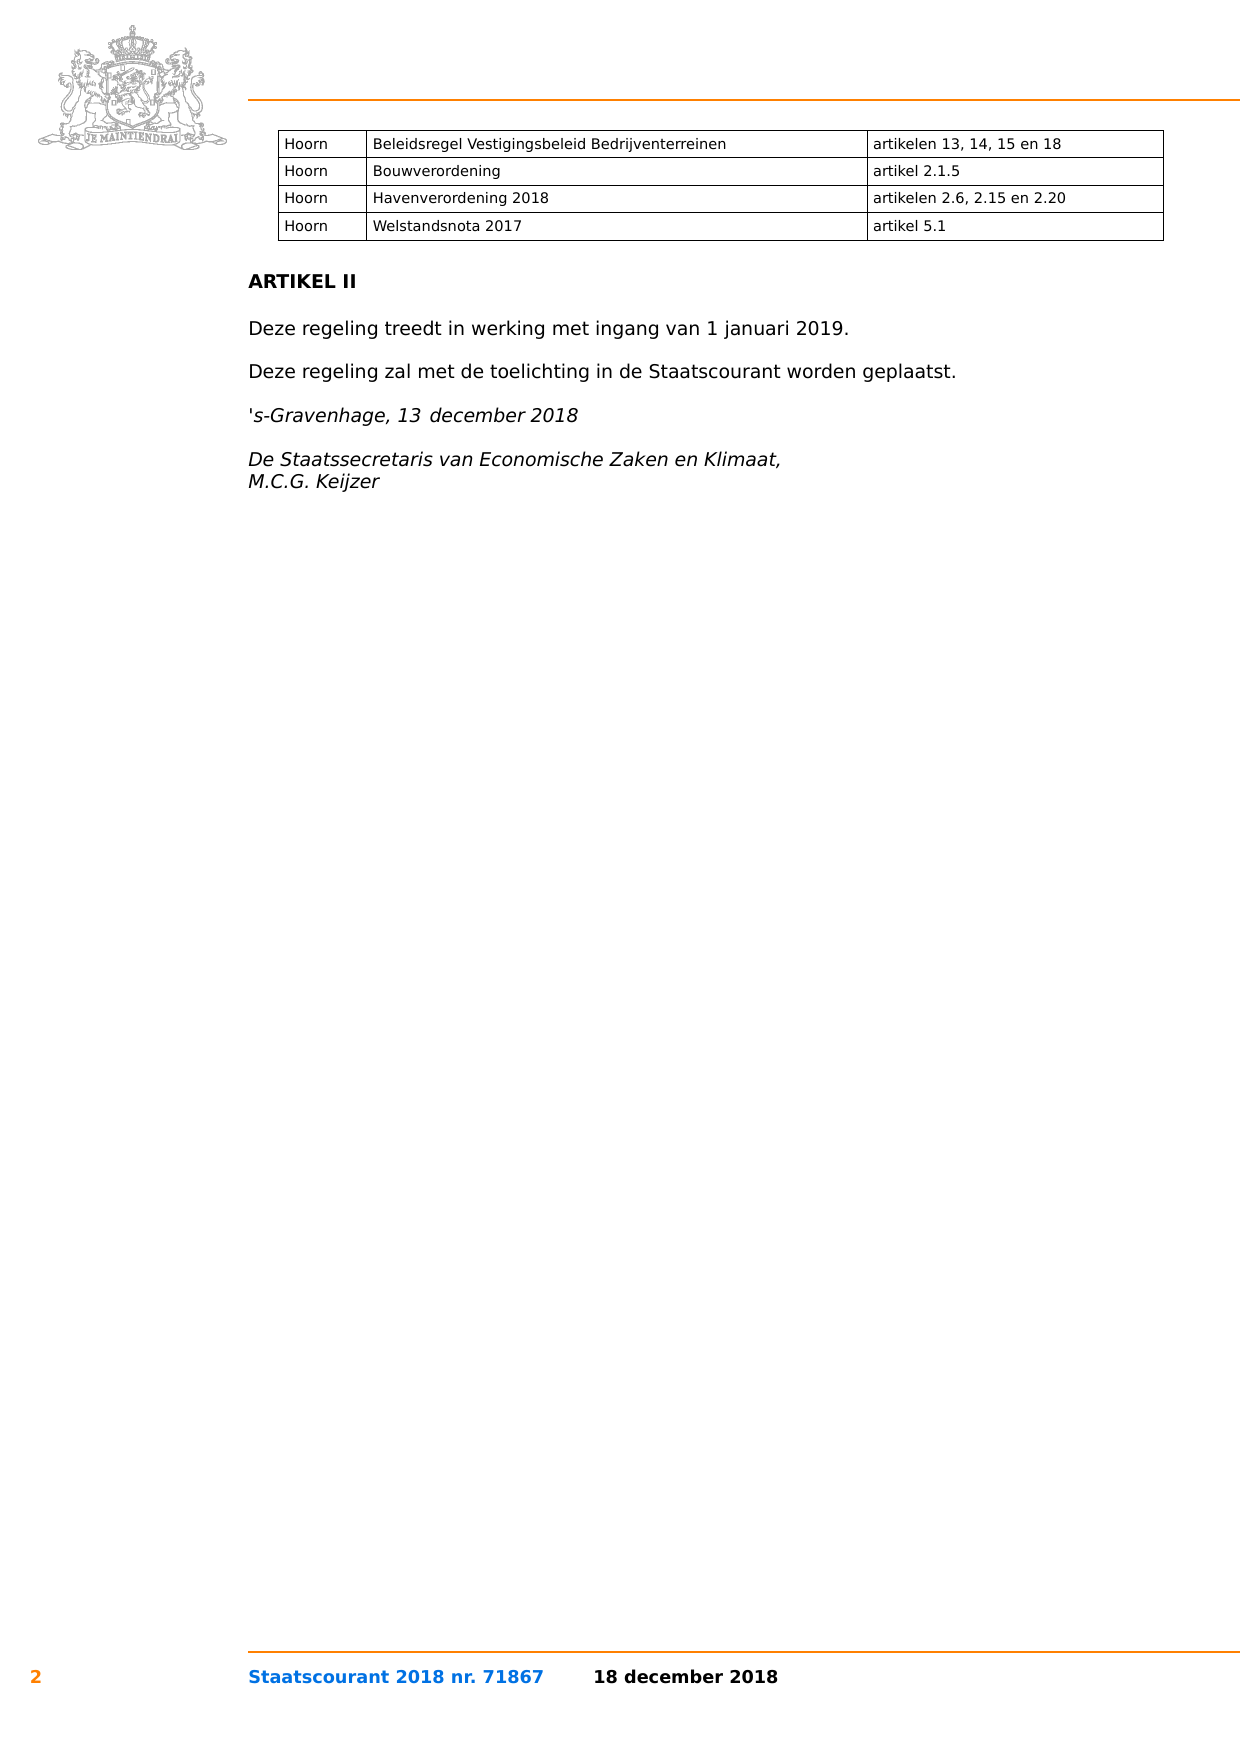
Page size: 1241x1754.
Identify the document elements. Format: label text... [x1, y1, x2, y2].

text Deze regeling treedt in werking met ingang van 1 januari 2019. [248, 317, 1163, 339]
text 's-Gravenhage, 13 december 2018 [248, 405, 1163, 427]
table_cell Hoorn [279, 158, 366, 185]
picture [38, 25, 227, 150]
table_cell Hoorn [279, 131, 366, 157]
table_cell Havenverordening 2018 [367, 186, 867, 212]
table_cell artikelen 2.6, 2.15 en 2.20 [868, 186, 1163, 212]
table_cell Bouwverordening [367, 158, 867, 185]
table_cell Hoorn [279, 213, 366, 239]
table_cell artikelen 13, 14, 15 en 18 [868, 131, 1163, 157]
table_cell artikel 5.1 [868, 213, 1163, 239]
subtitle ARTIKEL II [248, 271, 1163, 292]
text Deze regeling zal met de toelichting in de Staatscourant worden geplaatst. [248, 361, 1163, 383]
table_cell Welstandsnota 2017 [367, 213, 867, 239]
table_cell Beleidsregel Vestigingsbeleid Bedrijventerreinen [367, 131, 867, 157]
text De Staatssecretaris van Economische Zaken en Klimaat, M.C.G. Keijzer [248, 449, 1163, 493]
table_cell Hoorn [279, 186, 366, 212]
table_cell artikel 2.1.5 [868, 158, 1163, 185]
